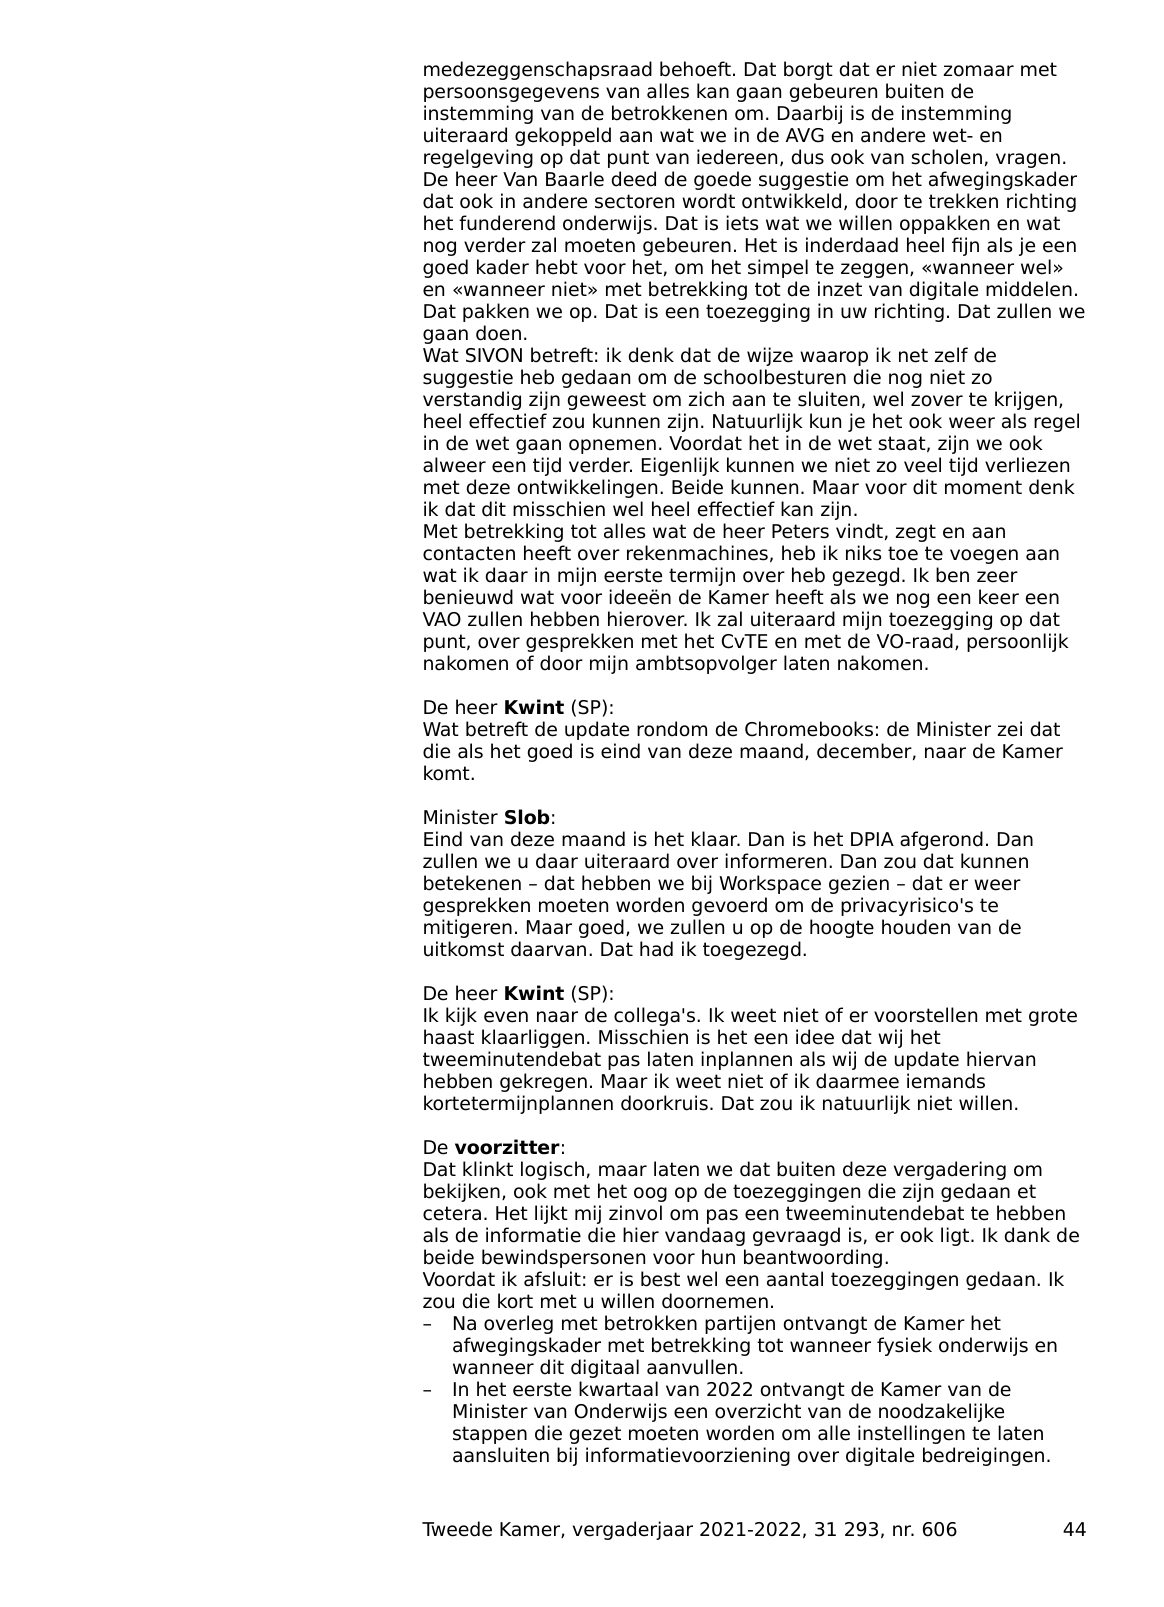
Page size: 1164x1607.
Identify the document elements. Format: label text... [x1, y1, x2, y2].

text De heer Kwint (SP): [422, 983, 1087, 1005]
text Ik kijk even naar de collega's. Ik weet niet of er voorstellen met grote haast klaarliggen. Misschien is het een idee dat wij het tweeminutendebat pas laten inplannen als wij de update hiervan hebben gekregen. Maar ik weet niet of ik daarmee iemands kortetermijnplannen doorkruis. Dat zou ik natuurlijk niet willen. [422, 1005, 1087, 1115]
text Eind van deze maand is het klaar. Dan is het DPIA afgerond. Dan zullen we u daar uiteraard over informeren. Dan zou dat kunnen betekenen – dat hebben we bij Workspace gezien – dat er weer gesprekken moeten worden gevoerd om de privacyrisico's te mitigeren. Maar goed, we zullen u op de hoogte houden van de uitkomst daarvan. Dat had ik toegezegd. [422, 829, 1087, 961]
text De heer Kwint (SP): [422, 697, 1087, 719]
text – Na overleg met betrokken partijen ontvangt de Kamer het afwegingskader met betrekking tot wanneer fysiek onderwijs en wanneer dit digitaal aanvullen. [422, 1313, 1087, 1379]
text De voorzitter: [422, 1137, 1087, 1159]
text Voordat ik afsluit: er is best wel een aantal toezeggingen gedaan. Ik zou die kort met u willen doornemen. [422, 1269, 1087, 1313]
text medezeggenschapsraad behoeft. Dat borgt dat er niet zomaar met persoonsgegevens van alles kan gaan gebeuren buiten de instemming van de betrokkenen om. Daarbij is de instemming uiteraard gekoppeld aan wat we in de AVG en andere wet- en regelgeving op dat punt van iedereen, dus ook van scholen, vragen. [422, 59, 1087, 169]
text De heer Van Baarle deed de goede suggestie om het afwegingskader dat ook in andere sectoren wordt ontwikkeld, door te trekken richting het funderend onderwijs. Dat is iets wat we willen oppakken en wat nog verder zal moeten gebeuren. Het is inderdaad heel fijn als je een goed kader hebt voor het, om het simpel te zeggen, «wanneer wel» en «wanneer niet» met betrekking tot de inzet van digitale middelen. Dat pakken we op. Dat is een toezegging in uw richting. Dat zullen we gaan doen. [422, 169, 1087, 345]
text Wat SIVON betreft: ik denk dat de wijze waarop ik net zelf de suggestie heb gedaan om de schoolbesturen die nog niet zo verstandig zijn geweest om zich aan te sluiten, wel zover te krijgen, heel effectief zou kunnen zijn. Natuurlijk kun je het ook weer als regel in de wet gaan opnemen. Voordat het in de wet staat, zijn we ook alweer een tijd verder. Eigenlijk kunnen we niet zo veel tijd verliezen met deze ontwikkelingen. Beide kunnen. Maar voor dit moment denk ik dat dit misschien wel heel effectief kan zijn. [422, 345, 1087, 521]
text Met betrekking tot alles wat de heer Peters vindt, zegt en aan contacten heeft over rekenmachines, heb ik niks toe te voegen aan wat ik daar in mijn eerste termijn over heb gezegd. Ik ben zeer benieuwd wat voor ideeën de Kamer heeft als we nog een keer een VAO zullen hebben hierover. Ik zal uiteraard mijn toezegging op dat punt, over gesprekken met het CvTE en met de VO-raad, persoonlijk nakomen of door mijn ambtsopvolger laten nakomen. [422, 521, 1087, 674]
text – In het eerste kwartaal van 2022 ontvangt de Kamer van de Minister van Onderwijs een overzicht van de noodzakelijke stappen die gezet moeten worden om alle instellingen te laten aansluiten bij informatievoorziening over digitale bedreigingen. [422, 1379, 1087, 1467]
text Minister Slob: [422, 807, 1087, 829]
text Wat betreft de update rondom de Chromebooks: de Minister zei dat die als het goed is eind van deze maand, december, naar de Kamer komt. [422, 719, 1087, 784]
text Dat klinkt logisch, maar laten we dat buiten deze vergadering om bekijken, ook met het oog op de toezeggingen die zijn gedaan et cetera. Het lijkt mij zinvol om pas een tweeminutendebat te hebben als de informatie die hier vandaag gevraagd is, er ook ligt. Ik dank de beide bewindspersonen voor hun beantwoording. [422, 1159, 1087, 1269]
